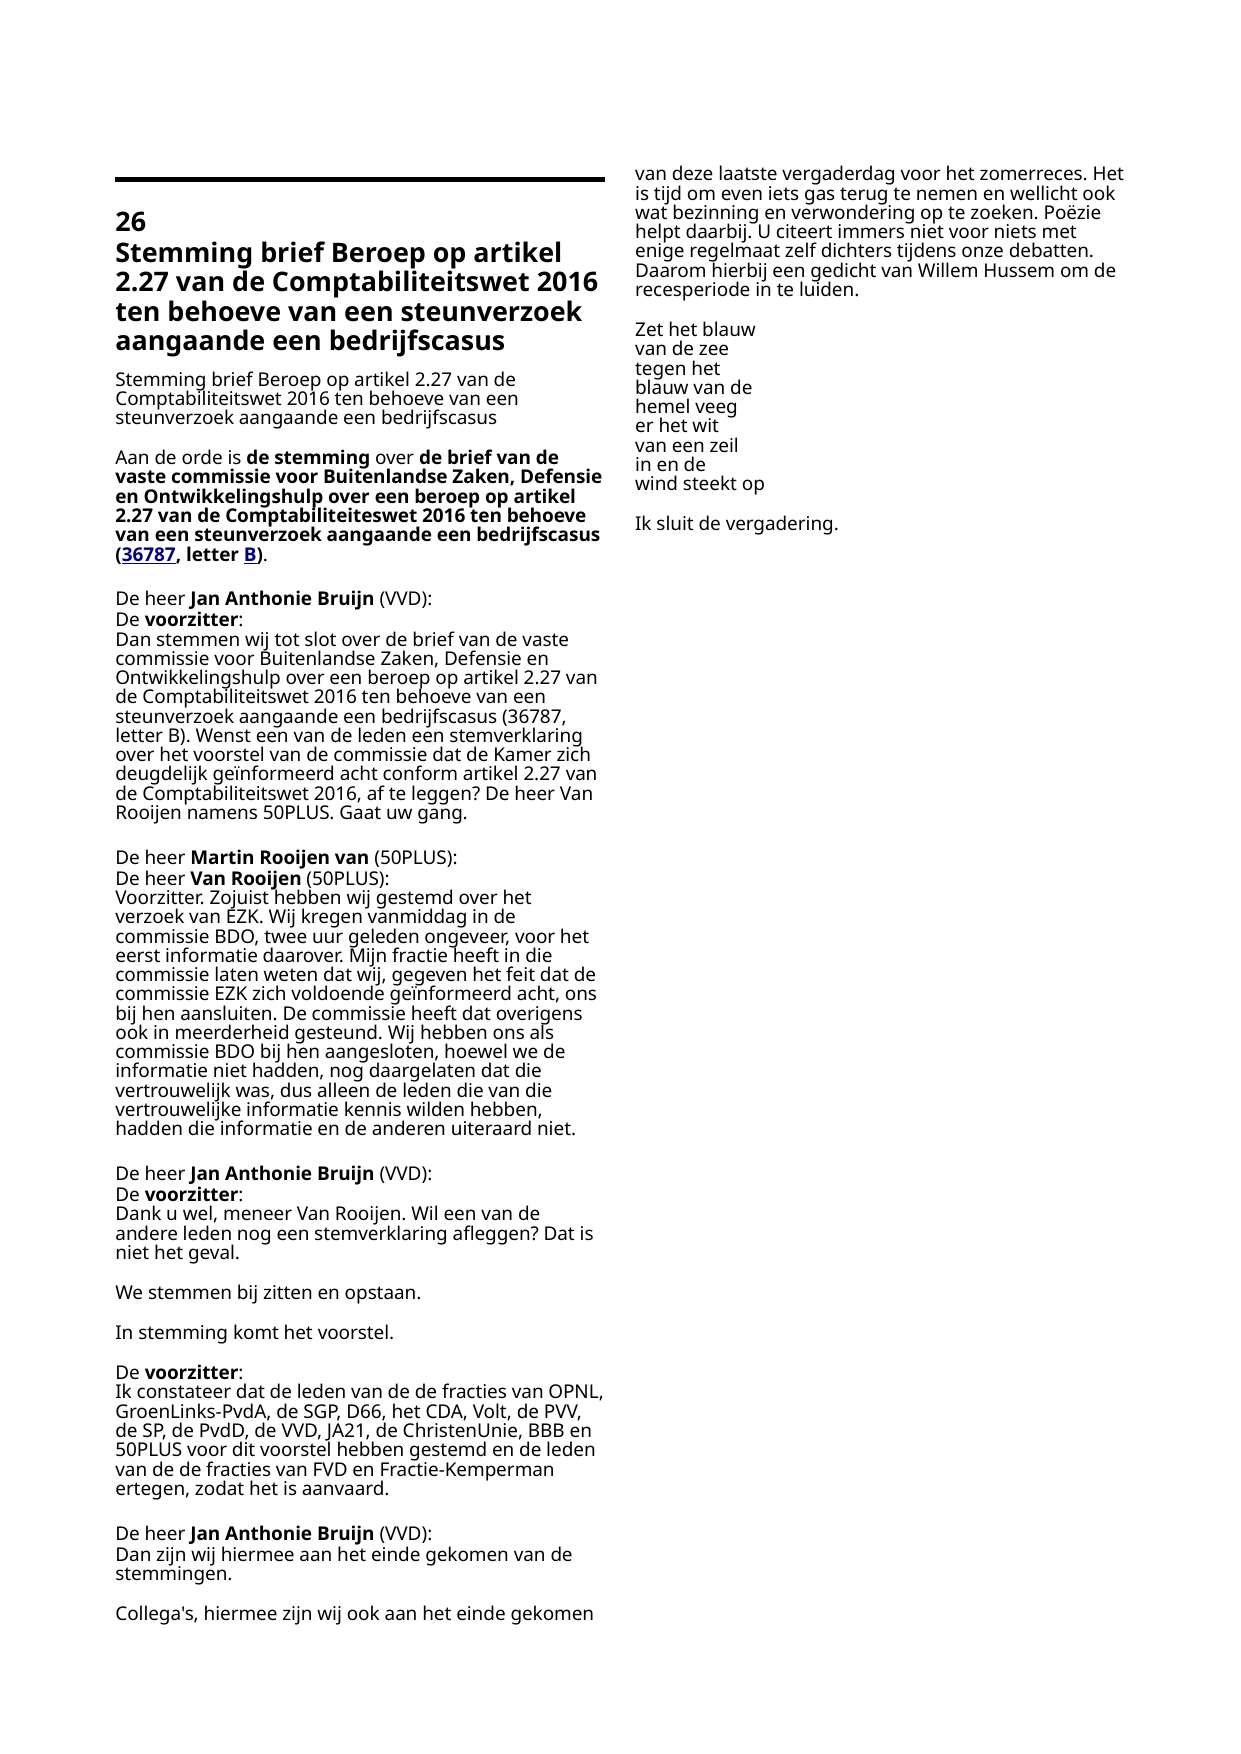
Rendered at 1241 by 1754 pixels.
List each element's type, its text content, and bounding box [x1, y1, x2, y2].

text Aan de orde is de stemming over de brief van de vaste commissie voor Buitenlandse Zaken, Defensie en Ontwikkelingshulp over een beroep op artikel 2.27 van de Comptabiliteiteswet 2016 ten behoeve van een steunverzoek aangaande een bedrijfscasus (36787, letter B). [115, 449, 605, 565]
text Ik constateer dat de leden van de de fracties van OPNL, GroenLinks-PvdA, de SGP, D66, het CDA, Volt, de PVV, de SP, de PvdD, de VVD, JA21, de ChristenUnie, BBB en 50PLUS voor dit voorstel hebben gestemd en de leden van de de fracties van FVD en Fractie-Kemperman ertegen, zodat het is aanvaard. [115, 1383, 605, 1499]
text van deze laatste vergaderdag voor het zomerreces. Het is tijd om even iets gas terug te nemen en wellicht ook wat bezinning en verwondering op te zoeken. Poëzie helpt daarbij. U citeert immers niet voor niets met enige regelmaat zelf dichters tijdens onze debatten. Daarom hierbij een gedicht van Willem Hussem om de recesperiode in te luiden. [635, 165, 1125, 300]
text van de zee [635, 340, 1125, 359]
text De voorzitter: [115, 611, 605, 631]
text Ik sluit de vergadering. [635, 515, 1125, 534]
text Dan zijn wij hiermee aan het einde gekomen van de stemmingen. [115, 1546, 605, 1584]
text De heer Jan Anthonie Bruijn (VVD): [115, 1160, 605, 1186]
text Stemming brief Beroep op artikel 2.27 van de Comptabiliteitswet 2016 ten behoeve van een steunverzoek aangaande een bedrijfscasus [115, 239, 605, 371]
text In stemming komt het voorstel. [115, 1324, 605, 1343]
text De heer Martin Rooijen van (50PLUS): [115, 844, 605, 870]
text blauw van de [635, 379, 1125, 398]
text er het wit [635, 417, 1125, 437]
text Stemming brief Beroep op artikel 2.27 van de Comptabiliteitswet 2016 ten behoeve van een steunverzoek aangaande een bedrijfscasus [115, 371, 605, 428]
text hemel veeg [635, 398, 1125, 417]
text Dank u wel, meneer Van Rooijen. Wil een van de andere leden nog een stemverklaring afleggen? Dat is niet het geval. [115, 1205, 605, 1263]
text De voorzitter: [115, 1186, 605, 1205]
text De heer Jan Anthonie Bruijn (VVD): [115, 586, 605, 611]
text De heer Van Rooijen (50PLUS): [115, 870, 605, 889]
text Zet het blauw [635, 321, 1125, 340]
text van een zeil [635, 437, 1125, 456]
text wind steekt op [635, 475, 1125, 494]
text De voorzitter: [115, 1364, 605, 1383]
text We stemmen bij zitten en opstaan. [115, 1284, 605, 1303]
text Dan stemmen wij tot slot over de brief van de vaste commissie voor Buitenlandse Zaken, Defensie en Ontwikkelingshulp over een beroep op artikel 2.27 van de Comptabiliteitswet 2016 ten behoeve van een steunverzoek aangaande een bedrijfscasus (36787, letter B). Wenst een van de leden een stemverklaring over het voorstel van de commissie dat de Kamer zich deugdelijk geïnformeerd acht conform artikel 2.27 van de Comptabiliteitswet 2016, af te leggen? De heer Van Rooijen namens 50PLUS. Gaat uw gang. [115, 631, 605, 823]
text in en de [635, 456, 1125, 475]
text De heer Jan Anthonie Bruijn (VVD): [115, 1520, 605, 1546]
text Collega's, hiermee zijn wij ook aan het einde gekomen [115, 1605, 605, 1624]
text tegen het [635, 359, 1125, 379]
text 26 [115, 203, 605, 239]
text Voorzitter. Zojuist hebben wij gestemd over het verzoek van EZK. Wij kregen vanmiddag in de commissie BDO, twee uur geleden ongeveer, voor het eerst informatie daarover. Mijn fractie heeft in die commissie laten weten dat wij, gegeven het feit dat de commissie EZK zich voldoende geïnformeerd acht, ons bij hen aansluiten. De commissie heeft dat overigens ook in meerderheid gesteund. Wij hebben ons als commissie BDO bij hen aangesloten, hoewel we de informatie niet hadden, nog daargelaten dat die vertrouwelijk was, dus alleen de leden die van die vertrouwelijke informatie kennis wilden hebben, hadden die informatie en de anderen uiteraard niet. [115, 889, 605, 1139]
